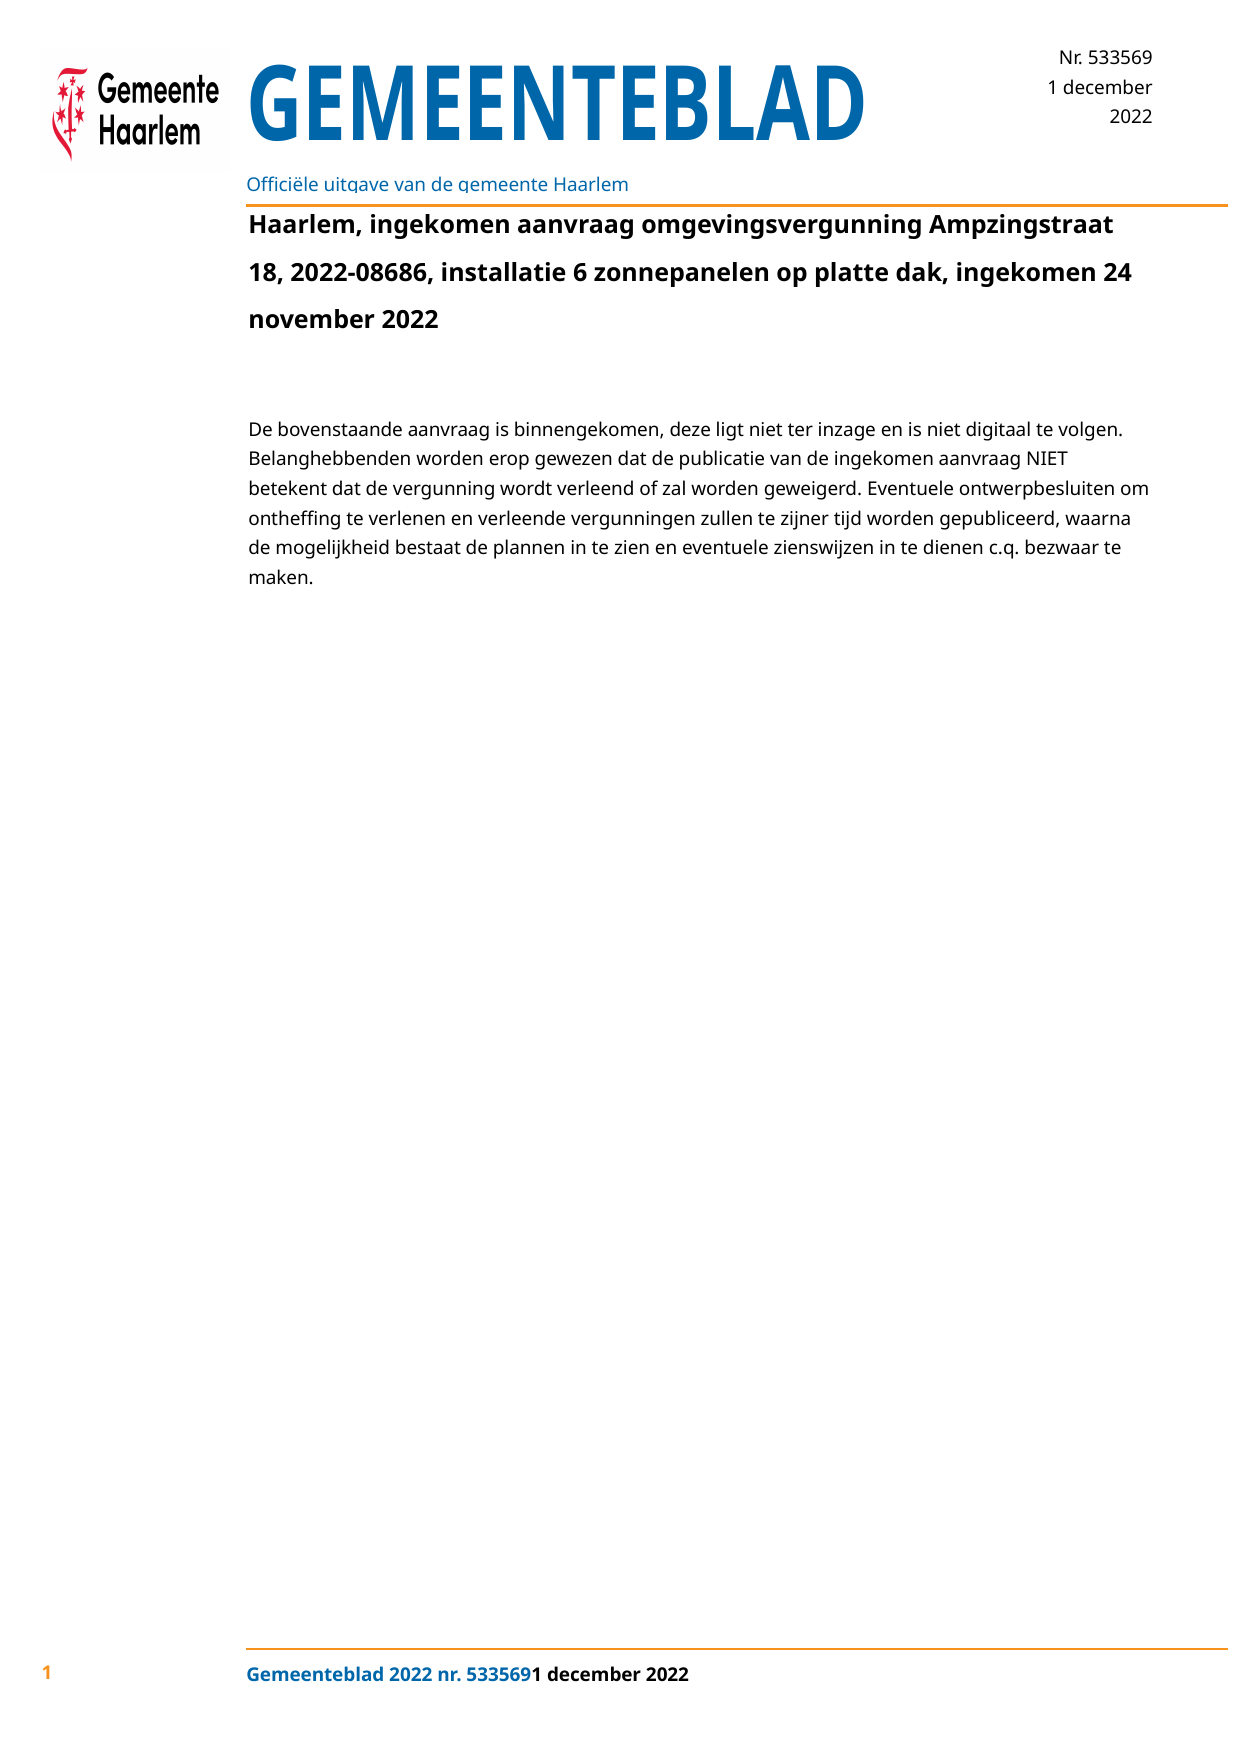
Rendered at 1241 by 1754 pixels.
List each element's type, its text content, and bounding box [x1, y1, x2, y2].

picture [41, 47, 231, 172]
text De bovenstaande aanvraag is binnengekomen, deze ligt niet ter inzage en is niet digitaal te volgen. Belanghebbenden worden erop gewezen dat de publicatie van de ingekomen aanvraag NIET betekent dat de vergunning wordt verleend of zal worden geweigerd. Eventuele ontwerpbesluiten om ontheffing te verlenen en verleende vergunningen zullen te zijner tijd worden gepubliceerd, waarna de mogelijkheid bestaat de plannen in te zien en eventuele zienswijzen in te dienen c.q. bezwaar te maken. [248, 416, 1152, 589]
text Haarlem, ingekomen aanvraag omgevingsvergunning Ampzingstraat 18, 2022-08686, installatie 6 zonnepanelen op platte dak, ingekomen 24 november 2022 [248, 207, 1152, 336]
